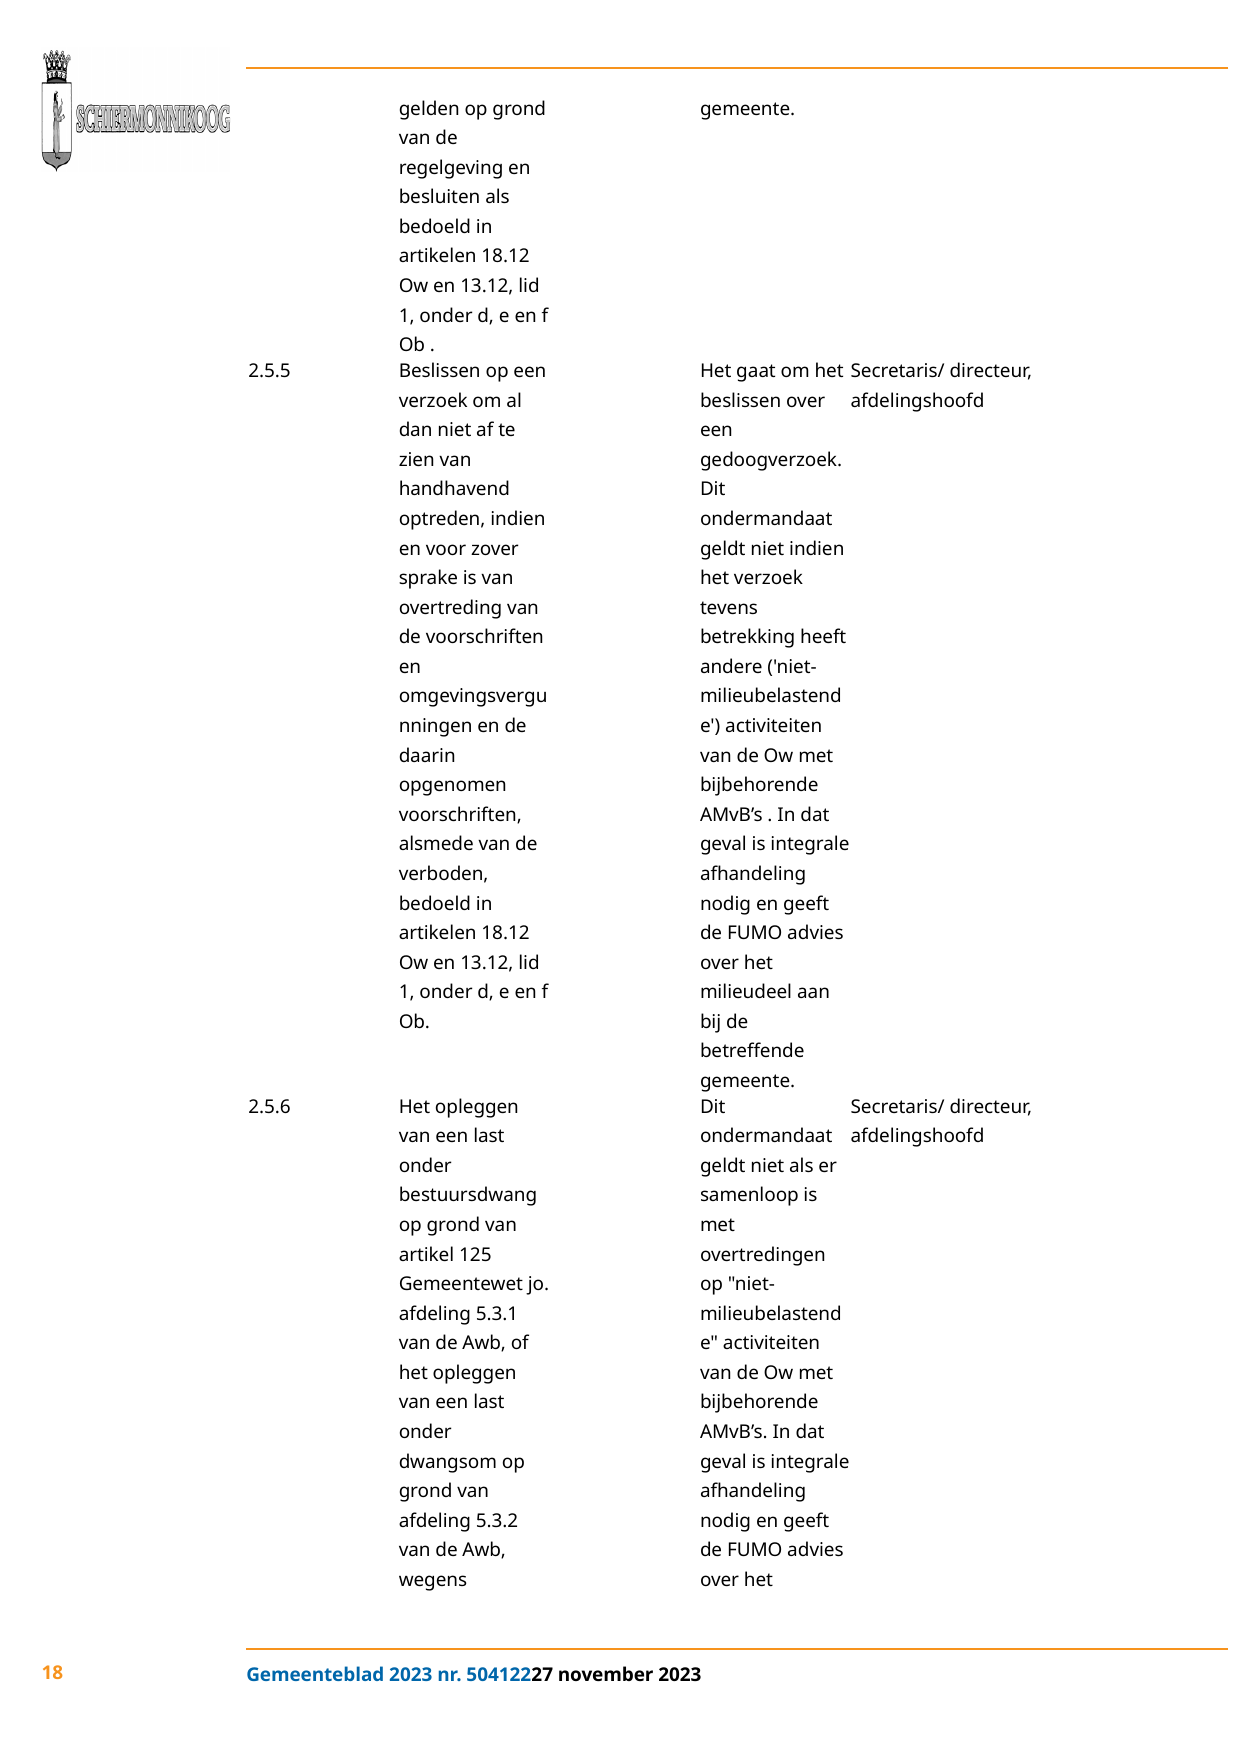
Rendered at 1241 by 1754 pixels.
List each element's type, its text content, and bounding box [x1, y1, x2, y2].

table_cell gemeente. [700, 95, 850, 357]
table_cell [850, 95, 1152, 357]
table_cell Het opleggen van een last onder bestuursdwang op grond van artikel 125 Gemeentewet jo. afdeling 5.3.1 van de Awb, of het opleggen van een last onder dwangsom op grond van afdeling 5.3.2 van de Awb, wegens [399, 1093, 549, 1592]
table_cell [248, 95, 398, 357]
table_cell Secretaris/ directeur, afdelingshoofd [850, 357, 1152, 1093]
table_cell [549, 95, 700, 357]
table_cell 2.5.6 [248, 1093, 398, 1592]
table_cell Dit ondermandaat geldt niet als er samenloop is met overtredingen op "niet-milieubelastende" activiteiten van de Ow met bijbehorende AMvB’s. In dat geval is integrale afhandeling nodig en geeft de FUMO advies over het [700, 1093, 850, 1592]
table_cell 2.5.5 [248, 357, 398, 1093]
table_cell [549, 357, 700, 1093]
picture [41, 47, 231, 172]
table_cell Secretaris/ directeur, afdelingshoofd [850, 1093, 1152, 1592]
table_cell [549, 1093, 700, 1592]
table_cell Beslissen op een verzoek om al dan niet af te zien van handhavend optreden, indien en voor zover sprake is van overtreding van de voorschriften en omgevingsvergunningen en de daarin opgenomen voorschriften, alsmede van de verboden, bedoeld in artikelen 18.12 Ow en 13.12, lid 1, onder d, e en f Ob. [399, 357, 549, 1093]
table_cell Het gaat om het beslissen over een gedoogverzoek. Dit ondermandaat geldt niet indien het verzoek tevens betrekking heeft andere ('niet-milieubelastende') activiteiten van de Ow met bijbehorende AMvB’s . In dat geval is integrale afhandeling nodig en geeft de FUMO advies over het milieudeel aan bij de betreffende gemeente. [700, 357, 850, 1093]
table_cell gelden op grond van de regelgeving en besluiten als bedoeld in artikelen 18.12 Ow en 13.12, lid 1, onder d, e en f Ob . [399, 95, 549, 357]
